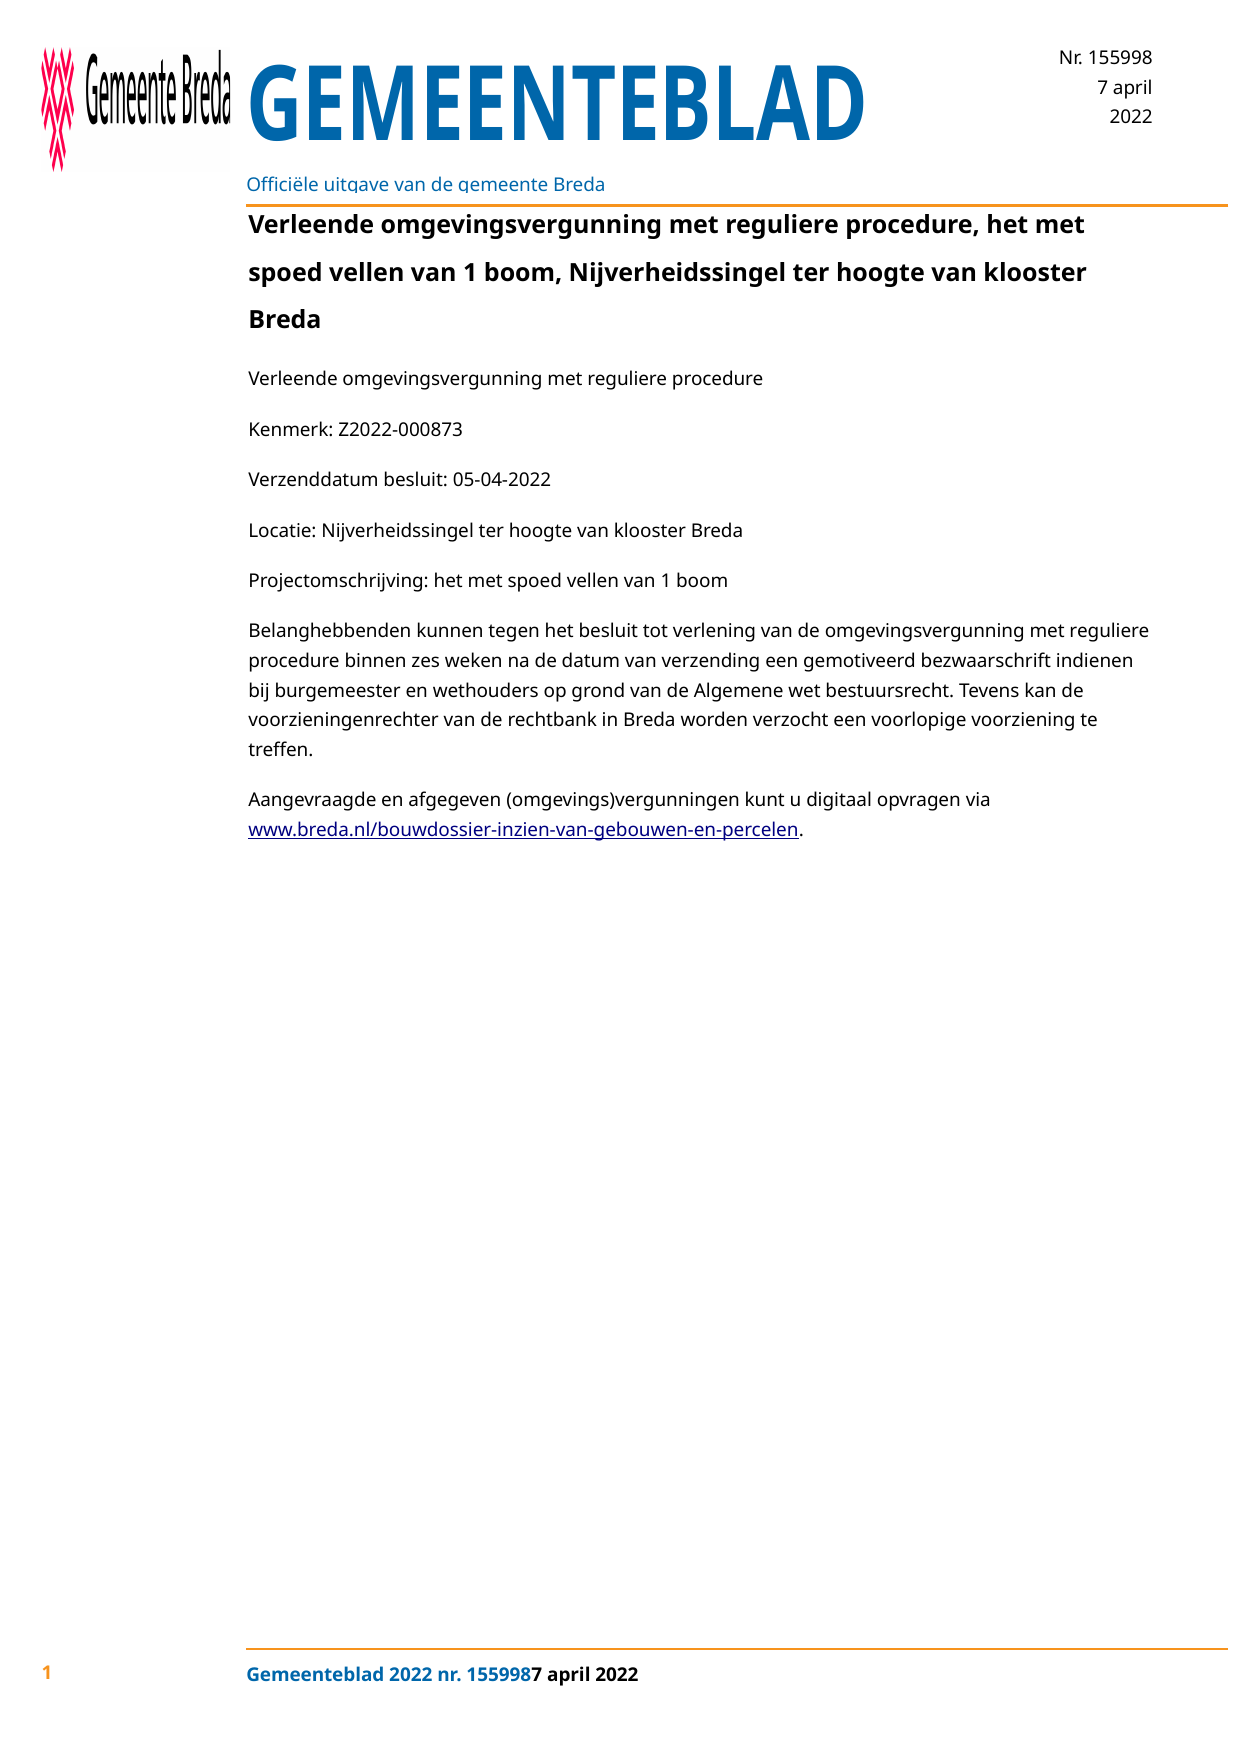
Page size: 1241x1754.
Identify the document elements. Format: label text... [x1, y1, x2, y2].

text Aangevraagde en afgegeven (omgevings)vergunningen kunt u digitaal opvragen via www.breda.nl/bouwdossier-inzien-van-gebouwen-en-percelen. [248, 786, 1152, 842]
text Verzenddatum besluit: 05-04-2022 [248, 466, 1152, 492]
text Verleende omgevingsvergunning met reguliere procedure [248, 366, 1152, 391]
picture [41, 47, 231, 172]
text Belanghebbenden kunnen tegen het besluit tot verlening van de omgevingsvergunning met reguliere procedure binnen zes weken na de datum van verzending een gemotiveerd bezwaarschrift indienen bij burgemeester en wethouders op grond van de Algemene wet bestuursrecht. Tevens kan de voorzieningenrechter van de rechtbank in Breda worden verzocht een voorlopige voorziening te treffen. [248, 618, 1152, 762]
text Locatie: Nijverheidssingel ter hoogte van klooster Breda [248, 517, 1152, 542]
text Verleende omgevingsvergunning met reguliere procedure, het met spoed vellen van 1 boom, Nijverheidssingel ter hoogte van klooster Breda [248, 207, 1152, 336]
text Kenmerk: Z2022-000873 [248, 416, 1152, 442]
text Projectomschrijving: het met spoed vellen van 1 boom [248, 567, 1152, 593]
